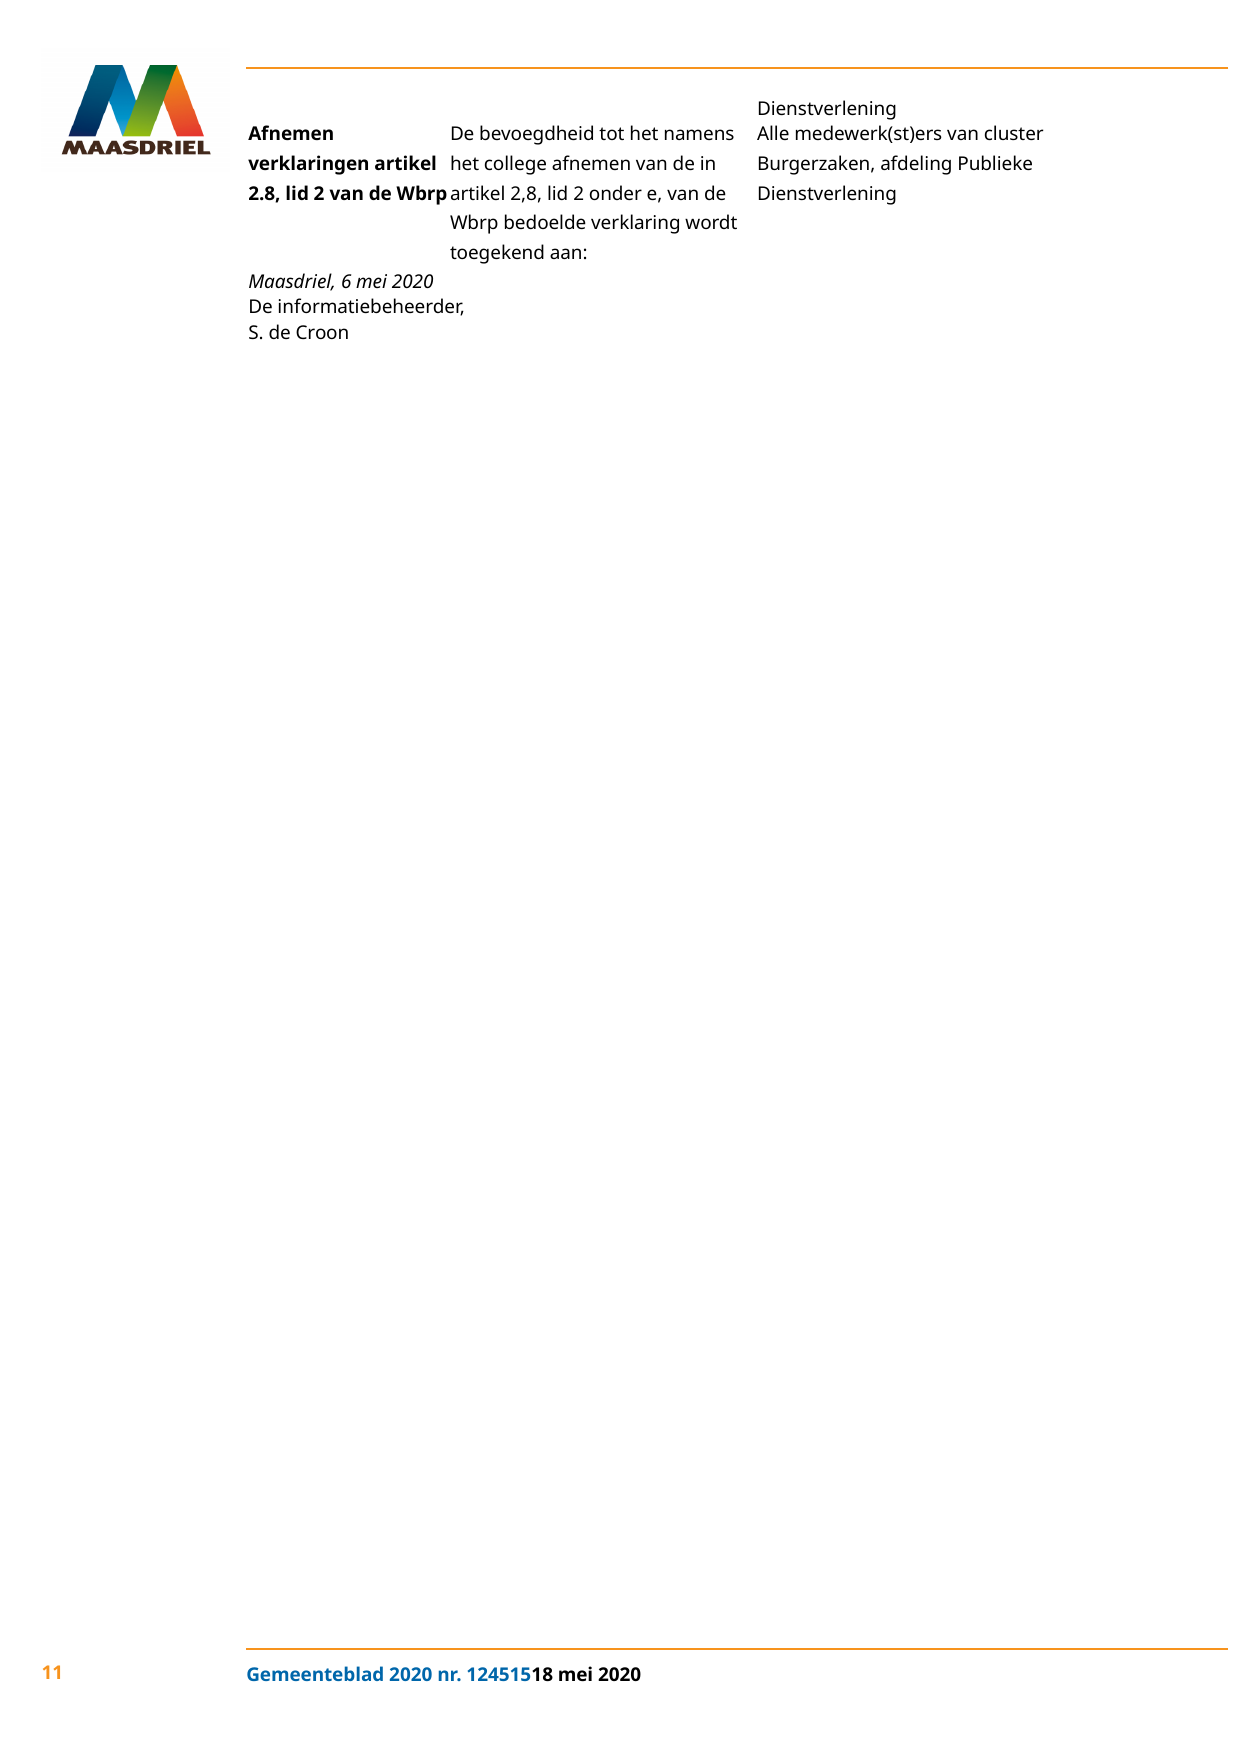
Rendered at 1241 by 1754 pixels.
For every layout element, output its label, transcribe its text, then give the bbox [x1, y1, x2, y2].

table_cell [450, 95, 757, 121]
table_cell Afnemen verklaringen artikel 2.8, lid 2 van de Wbrp [248, 121, 450, 264]
table_cell De bevoegdheid tot het namens het college afnemen van de in artikel 2,8, lid 2 onder e, van de Wbrp bedoelde verklaring wordt toegekend aan: [450, 121, 757, 264]
table_cell Dienstverlening [757, 95, 1152, 121]
text Maasdriel, 6 mei 2020 [248, 268, 1152, 293]
table_cell Alle medewerk(st)ers van cluster Burgerzaken, afdeling Publieke Dienstverlening [757, 121, 1152, 264]
text S. de Croon [248, 319, 1152, 345]
table_cell [248, 95, 450, 121]
text De informatiebeheerder, [248, 293, 1152, 319]
picture [41, 47, 231, 172]
